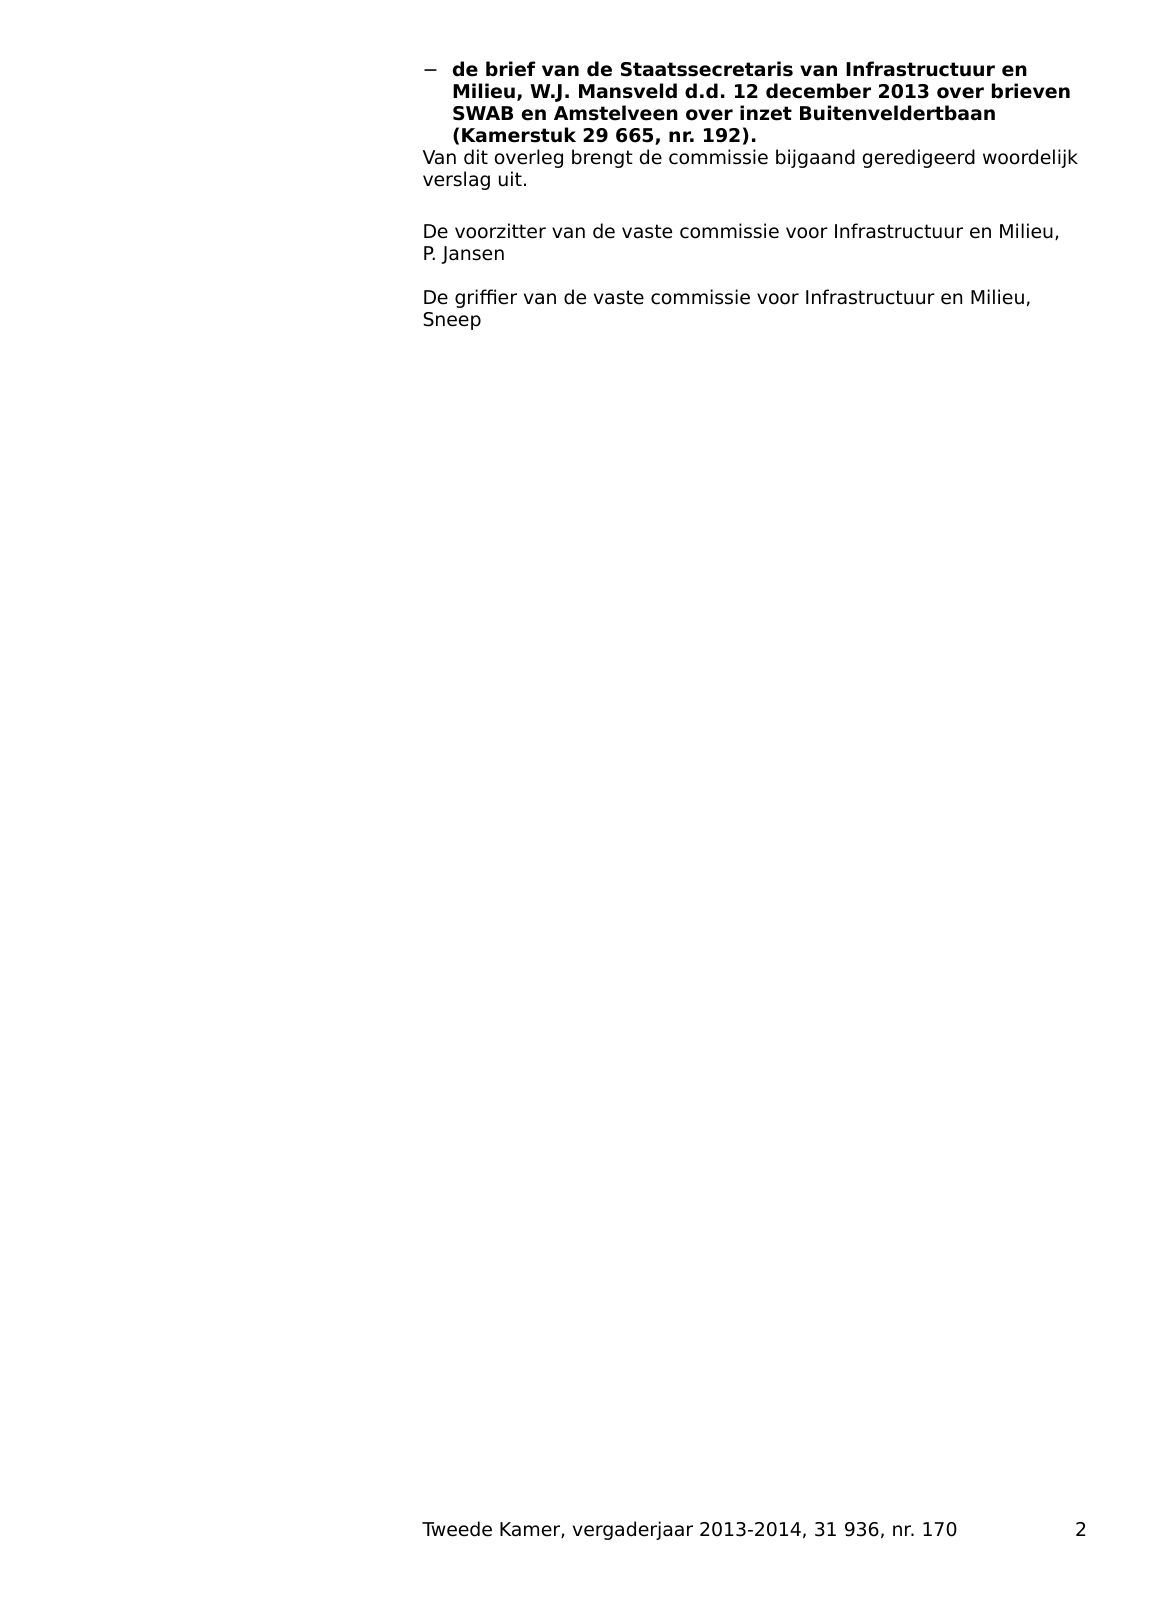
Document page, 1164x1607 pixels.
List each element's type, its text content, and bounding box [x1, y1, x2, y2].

text − de brief van de Staatssecretaris van Infrastructuur en Milieu, W.J. Mansveld d.d. 12 december 2013 over brieven SWAB en Amstelveen over inzet Buitenveldertbaan (Kamerstuk 29 665, nr. 192). [422, 59, 1087, 147]
text Van dit overleg brengt de commissie bijgaand geredigeerd woordelijk verslag uit. [422, 147, 1087, 191]
text De voorzitter van de vaste commissie voor Infrastructuur en Milieu, P. Jansen [422, 221, 1087, 265]
text De griffier van de vaste commissie voor Infrastructuur en Milieu, Sneep [422, 287, 1087, 331]
